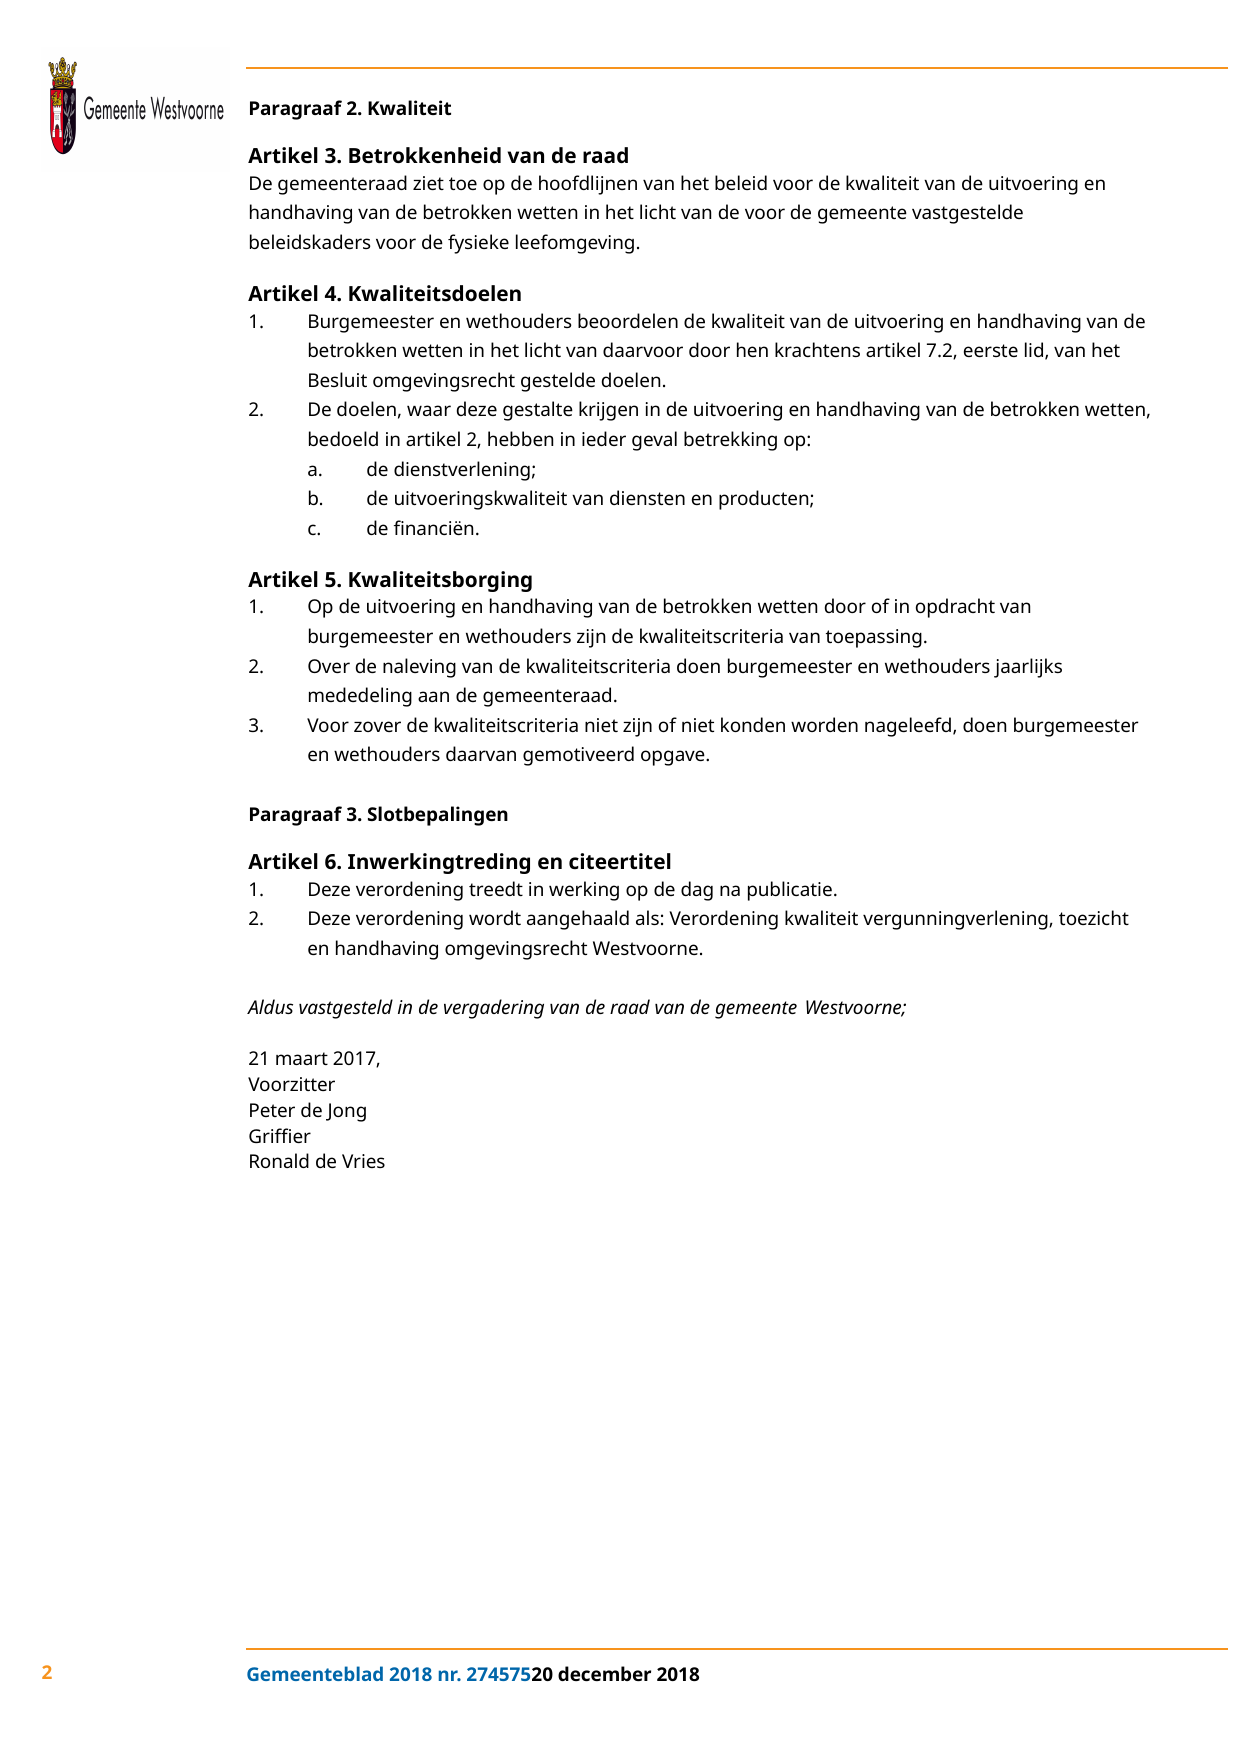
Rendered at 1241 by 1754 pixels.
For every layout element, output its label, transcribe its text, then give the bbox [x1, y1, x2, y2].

text Artikel 3. Betrokkenheid van de raad [248, 141, 1152, 170]
list Over de naleving van de kwaliteitscriteria doen burgemeester en wethouders jaarlijks mededeling aan de gemeenteraad. [248, 653, 1152, 708]
list de uitvoeringskwaliteit van diensten en producten; [307, 485, 1152, 511]
text De gemeenteraad ziet toe op de hoofdlijnen van het beleid voor de kwaliteit van de uitvoering en handhaving van de betrokken wetten in het licht van de voor de gemeente vastgestelde beleidskaders voor de fysieke leefomgeving. [248, 170, 1152, 255]
list de dienstverlening; [307, 456, 1152, 481]
list Deze verordening wordt aangehaald als: Verordening kwaliteit vergunningverlening, toezicht en handhaving omgevingsrecht Westvoorne. [248, 905, 1152, 961]
text Griffier [248, 1123, 1152, 1148]
picture [41, 47, 231, 172]
list Burgemeester en wethouders beoordelen de kwaliteit van de uitvoering en handhaving van de betrokken wetten in het licht van daarvoor door hen krachtens artikel 7.2, eerste lid, van het Besluit omgevingsrecht gestelde doelen. [248, 308, 1152, 393]
text Aldus vastgesteld in de vergadering van de raad van de gemeente Westvoorne; [248, 994, 1152, 1020]
list Deze verordening treedt in werking op de dag na publicatie. [248, 876, 1152, 902]
text 21 maart 2017, [248, 1046, 1152, 1071]
text Paragraaf 2. Kwaliteit [248, 95, 1152, 121]
list De doelen, waar deze gestalte krijgen in de uitvoering en handhaving van de betrokken wetten, bedoeld in artikel 2, hebben in ieder geval betrekking op: [248, 397, 1152, 452]
text Artikel 4. Kwaliteitsdoelen [248, 279, 1152, 308]
text Peter de Jong [248, 1097, 1152, 1123]
text Ronald de Vries [248, 1148, 1152, 1174]
text Artikel 5. Kwaliteitsborging [248, 565, 1152, 594]
text Voorzitter [248, 1071, 1152, 1097]
list Voor zover de kwaliteitscriteria niet zijn of niet konden worden nageleefd, doen burgemeester en wethouders daarvan gemotiveerd opgave. [248, 712, 1152, 767]
list de financiën. [307, 515, 1152, 541]
list Op de uitvoering en handhaving van de betrokken wetten door of in opdracht van burgemeester en wethouders zijn de kwaliteitscriteria van toepassing. [248, 594, 1152, 649]
text Paragraaf 3. Slotbepalingen [248, 801, 1152, 827]
text Artikel 6. Inwerkingtreding en citeertitel [248, 847, 1152, 876]
